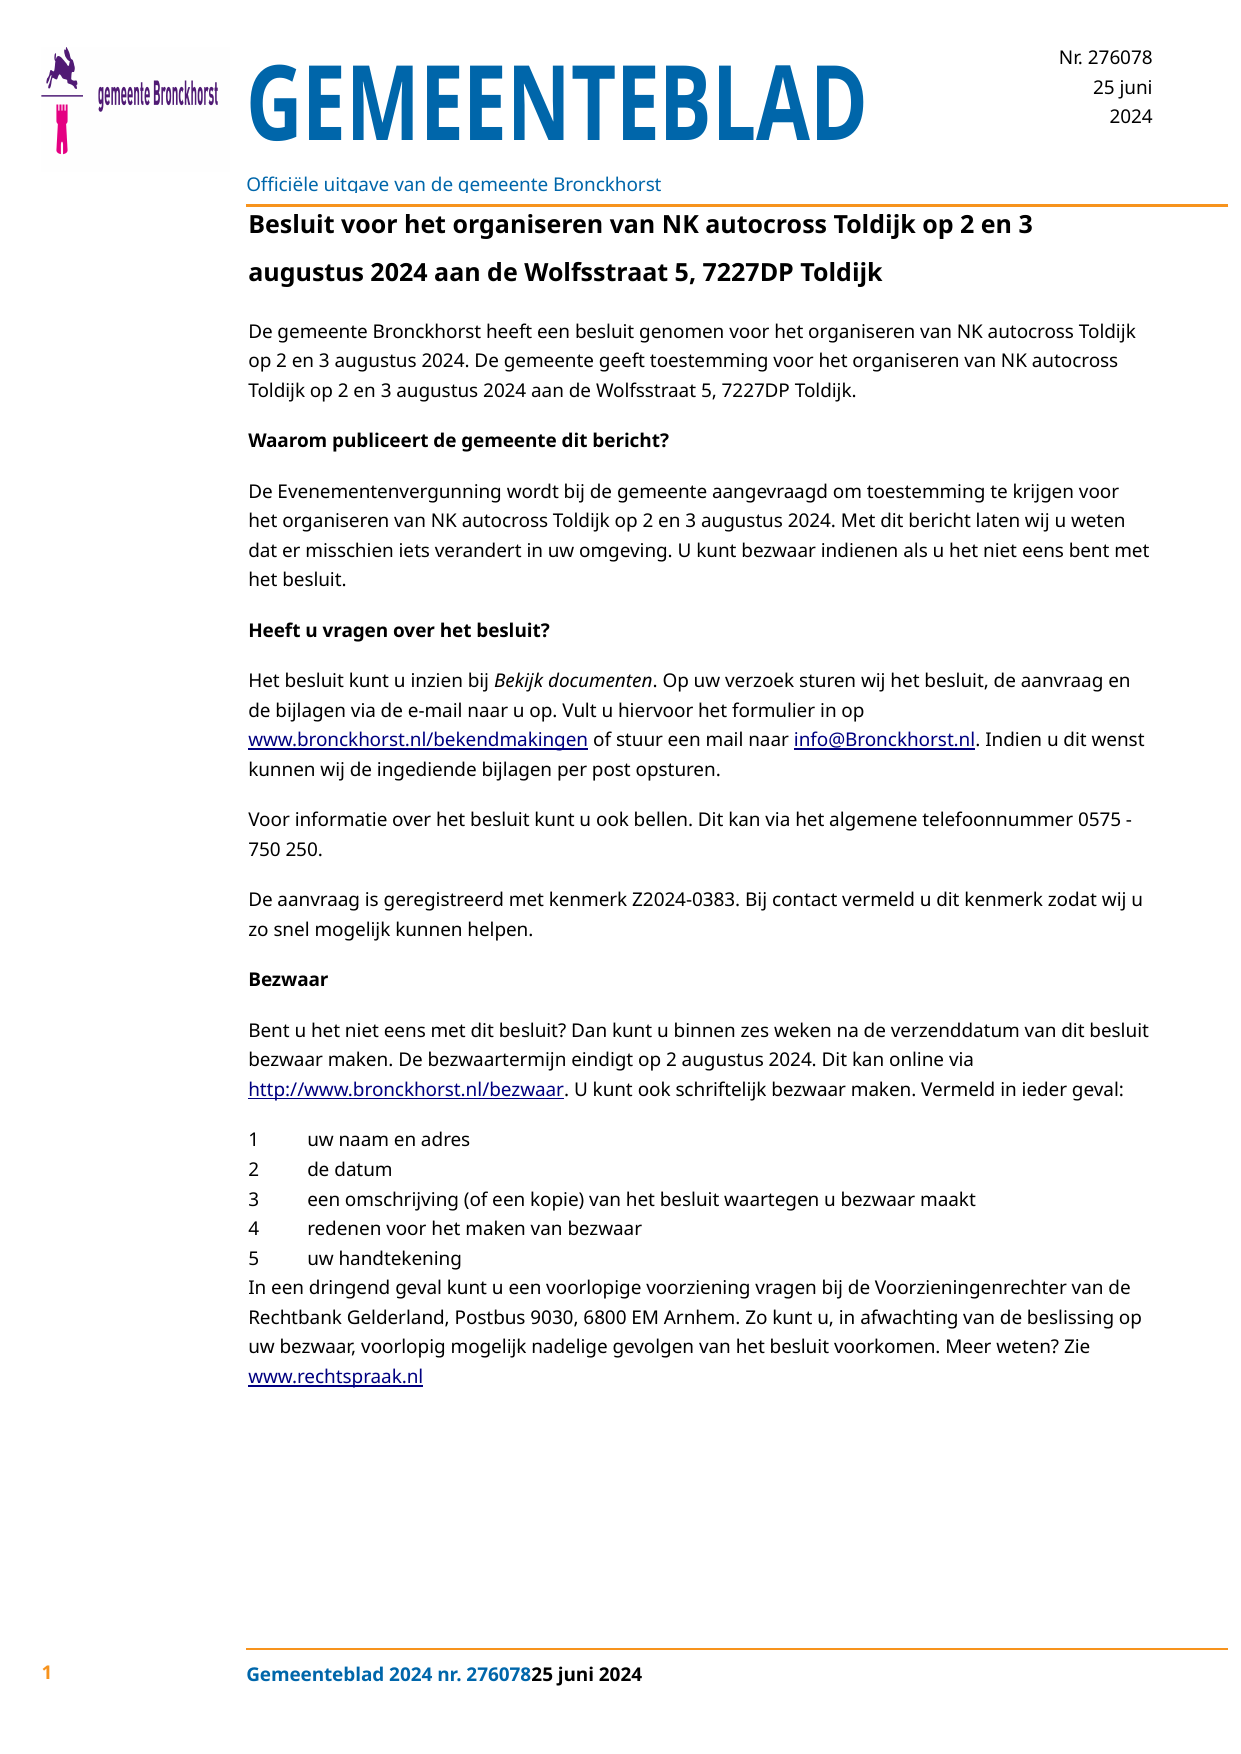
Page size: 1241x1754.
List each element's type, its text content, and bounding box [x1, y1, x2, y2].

list uw naam en adres [248, 1127, 1152, 1152]
text Bent u het niet eens met dit besluit? Dan kunt u binnen zes weken na de verzenddatum van dit besluit bezwaar maken. De bezwaartermijn eindigt op 2 augustus 2024. Dit kan online via http://www.bronckhorst.nl/bezwaar. U kunt ook schriftelijk bezwaar maken. Vermeld in ieder geval: [248, 1017, 1152, 1102]
text Het besluit kunt u inzien bij Bekijk documenten. Op uw verzoek sturen wij het besluit, de aanvraag en de bijlagen via de e-mail naar u op. Vult u hiervoor het formulier in op www.bronckhorst.nl/bekendmakingen of stuur een mail naar info@Bronckhorst.nl. Indien u dit wenst kunnen wij de ingediende bijlagen per post opsturen. [248, 667, 1152, 782]
text De aanvraag is geregistreerd met kenmerk Z2024-0383. Bij contact vermeld u dit kenmerk zodat wij u zo snel mogelijk kunnen helpen. [248, 887, 1152, 942]
text De Evenementenvergunning wordt bij de gemeente aangevraagd om toestemming te krijgen voor het organiseren van NK autocross Toldijk op 2 en 3 augustus 2024. Met dit bericht laten wij u weten dat er misschien iets verandert in uw omgeving. U kunt bezwaar indienen als u het niet eens bent met het besluit. [248, 478, 1152, 592]
text Heeft u vragen over het besluit? [248, 617, 1152, 643]
text Bezwaar [248, 967, 1152, 992]
list de datum [248, 1156, 1152, 1182]
text Waarom publiceert de gemeente dit bericht? [248, 427, 1152, 453]
list uw handtekening [248, 1245, 1152, 1271]
text Besluit voor het organiseren van NK autocross Toldijk op 2 en 3 augustus 2024 aan de Wolfsstraat 5, 7227DP Toldijk [248, 207, 1152, 288]
list een omschrijving (of een kopie) van het besluit waartegen u bezwaar maakt [248, 1186, 1152, 1212]
picture [41, 47, 231, 172]
text In een dringend geval kunt u een voorlopige voorziening vragen bij de Voorzieningenrechter van de Rechtbank Gelderland, Postbus 9030, 6800 EM Arnhem. Zo kunt u, in afwachting van de beslissing op uw bezwaar, voorlopig mogelijk nadelige gevolgen van het besluit voorkomen. Meer weten? Zie www.rechtspraak.nl [248, 1274, 1152, 1389]
text De gemeente Bronckhorst heeft een besluit genomen voor het organiseren van NK autocross Toldijk op 2 en 3 augustus 2024. De gemeente geeft toestemming voor het organiseren van NK autocross Toldijk op 2 en 3 augustus 2024 aan de Wolfsstraat 5, 7227DP Toldijk. [248, 318, 1152, 403]
list redenen voor het maken van bezwaar [248, 1215, 1152, 1241]
text Voor informatie over het besluit kunt u ook bellen. Dit kan via het algemene telefoonnummer 0575 - 750 250. [248, 807, 1152, 862]
